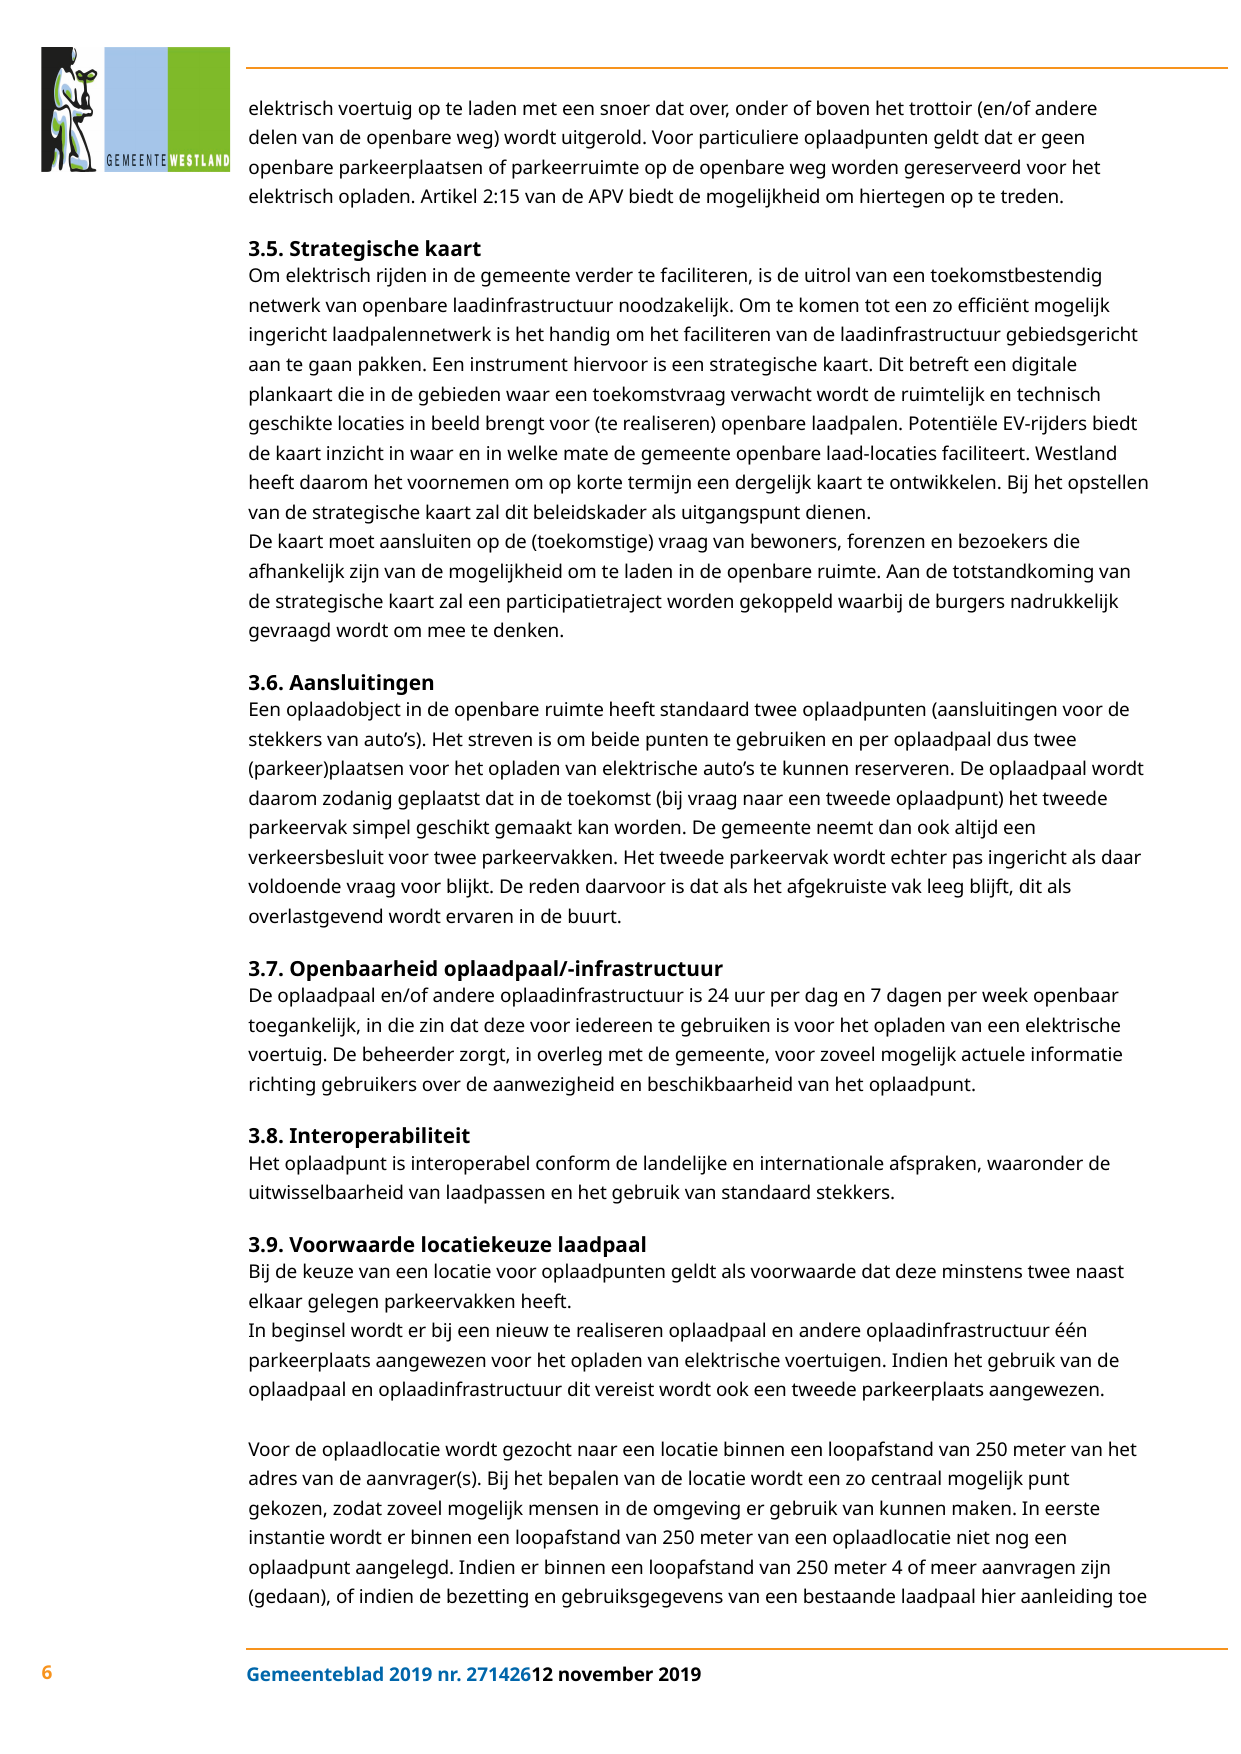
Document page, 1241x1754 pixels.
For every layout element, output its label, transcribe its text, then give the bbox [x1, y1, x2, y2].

text De kaart moet aansluiten op de (toekomstige) vraag van bewoners, forenzen en bezoekers die afhankelijk zijn van de mogelijkheid om te laden in de openbare ruimte. Aan de totstandkoming van de strategische kaart zal een participatietraject worden gekoppeld waarbij de burgers nadrukkelijk gevraagd wordt om mee te denken. [248, 529, 1152, 643]
text Bij de keuze van een locatie voor oplaadpunten geldt als voorwaarde dat deze minstens twee naast elkaar gelegen parkeervakken heeft. [248, 1258, 1152, 1313]
text 3.5. Strategische kaart [248, 234, 1152, 262]
picture [41, 47, 231, 172]
text elektrisch voertuig op te laden met een snoer dat over, onder of boven het trottoir (en/of andere delen van de openbare weg) wordt uitgerold. Voor particuliere oplaadpunten geldt dat er geen openbare parkeerplaatsen of parkeerruimte op de openbare weg worden gereserveerd voor het elektrisch opladen. Artikel 2:15 van de APV biedt de mogelijkheid om hiertegen op te treden. [248, 95, 1152, 209]
text Het oplaadpunt is interoperabel conform de landelijke en internationale afspraken, waaronder de uitwisselbaarheid van laadpassen en het gebruik van standaard stekkers. [248, 1150, 1152, 1205]
text 3.6. Aansluitingen [248, 668, 1152, 696]
text 3.9. Voorwaarde locatiekeuze laadpaal [248, 1230, 1152, 1258]
text Om elektrisch rijden in de gemeente verder te faciliteren, is de uitrol van een toekomstbestendig netwerk van openbare laadinfrastructuur noodzakelijk. Om te komen tot een zo efficiënt mogelijk ingericht laadpalennetwerk is het handig om het faciliteren van de laadinfrastructuur gebiedsgericht aan te gaan pakken. Een instrument hiervoor is een strategische kaart. Dit betreft een digitale plankaart die in de gebieden waar een toekomstvraag verwacht wordt de ruimtelijk en technisch geschikte locaties in beeld brengt voor (te realiseren) openbare laadpalen. Potentiële EV-rijders biedt de kaart inzicht in waar en in welke mate de gemeente openbare laad-locaties faciliteert. Westland heeft daarom het voornemen om op korte termijn een dergelijk kaart te ontwikkelen. Bij het opstellen van de strategische kaart zal dit beleidskader als uitgangspunt dienen. [248, 262, 1152, 525]
text 3.7. Openbaarheid oplaadpaal/-infrastructuur [248, 954, 1152, 982]
text Een oplaadobject in de openbare ruimte heeft standaard twee oplaadpunten (aansluitingen voor de stekkers van auto’s). Het streven is om beide punten te gebruiken en per oplaadpaal dus twee (parkeer)plaatsen voor het opladen van elektrische auto’s te kunnen reserveren. De oplaadpaal wordt daarom zodanig geplaatst dat in de toekomst (bij vraag naar een tweede oplaadpunt) het tweede parkeervak simpel geschikt gemaakt kan worden. De gemeente neemt dan ook altijd een verkeersbesluit voor twee parkeervakken. Het tweede parkeervak wordt echter pas ingericht als daar voldoende vraag voor blijkt. De reden daarvoor is dat als het afgekruiste vak leeg blijft, dit als overlastgevend wordt ervaren in de buurt. [248, 696, 1152, 929]
text De oplaadpaal en/of andere oplaadinfrastructuur is 24 uur per dag en 7 dagen per week openbaar toegankelijk, in die zin dat deze voor iedereen te gebruiken is voor het opladen van een elektrische voertuig. De beheerder zorgt, in overleg met de gemeente, voor zoveel mogelijk actuele informatie richting gebruikers over de aanwezigheid en beschikbaarheid van het oplaadpunt. [248, 982, 1152, 1097]
text 3.8. Interoperabiliteit [248, 1121, 1152, 1150]
text Voor de oplaadlocatie wordt gezocht naar een locatie binnen een loopafstand van 250 meter van het adres van de aanvrager(s). Bij het bepalen van de locatie wordt een zo centraal mogelijk punt gekozen, zodat zoveel mogelijk mensen in de omgeving er gebruik van kunnen maken. In eerste instantie wordt er binnen een loopafstand van 250 meter van een oplaadlocatie niet nog een oplaadpunt aangelegd. Indien er binnen een loopafstand van 250 meter 4 of meer aanvragen zijn (gedaan), of indien de bezetting en gebruiksgegevens van een bestaande laadpaal hier aanleiding toe [248, 1436, 1152, 1609]
text In beginsel wordt er bij een nieuw te realiseren oplaadpaal en andere oplaadinfrastructuur één parkeerplaats aangewezen voor het opladen van elektrische voertuigen. Indien het gebruik van de oplaadpaal en oplaadinfrastructuur dit vereist wordt ook een tweede parkeerplaats aangewezen. [248, 1317, 1152, 1402]
